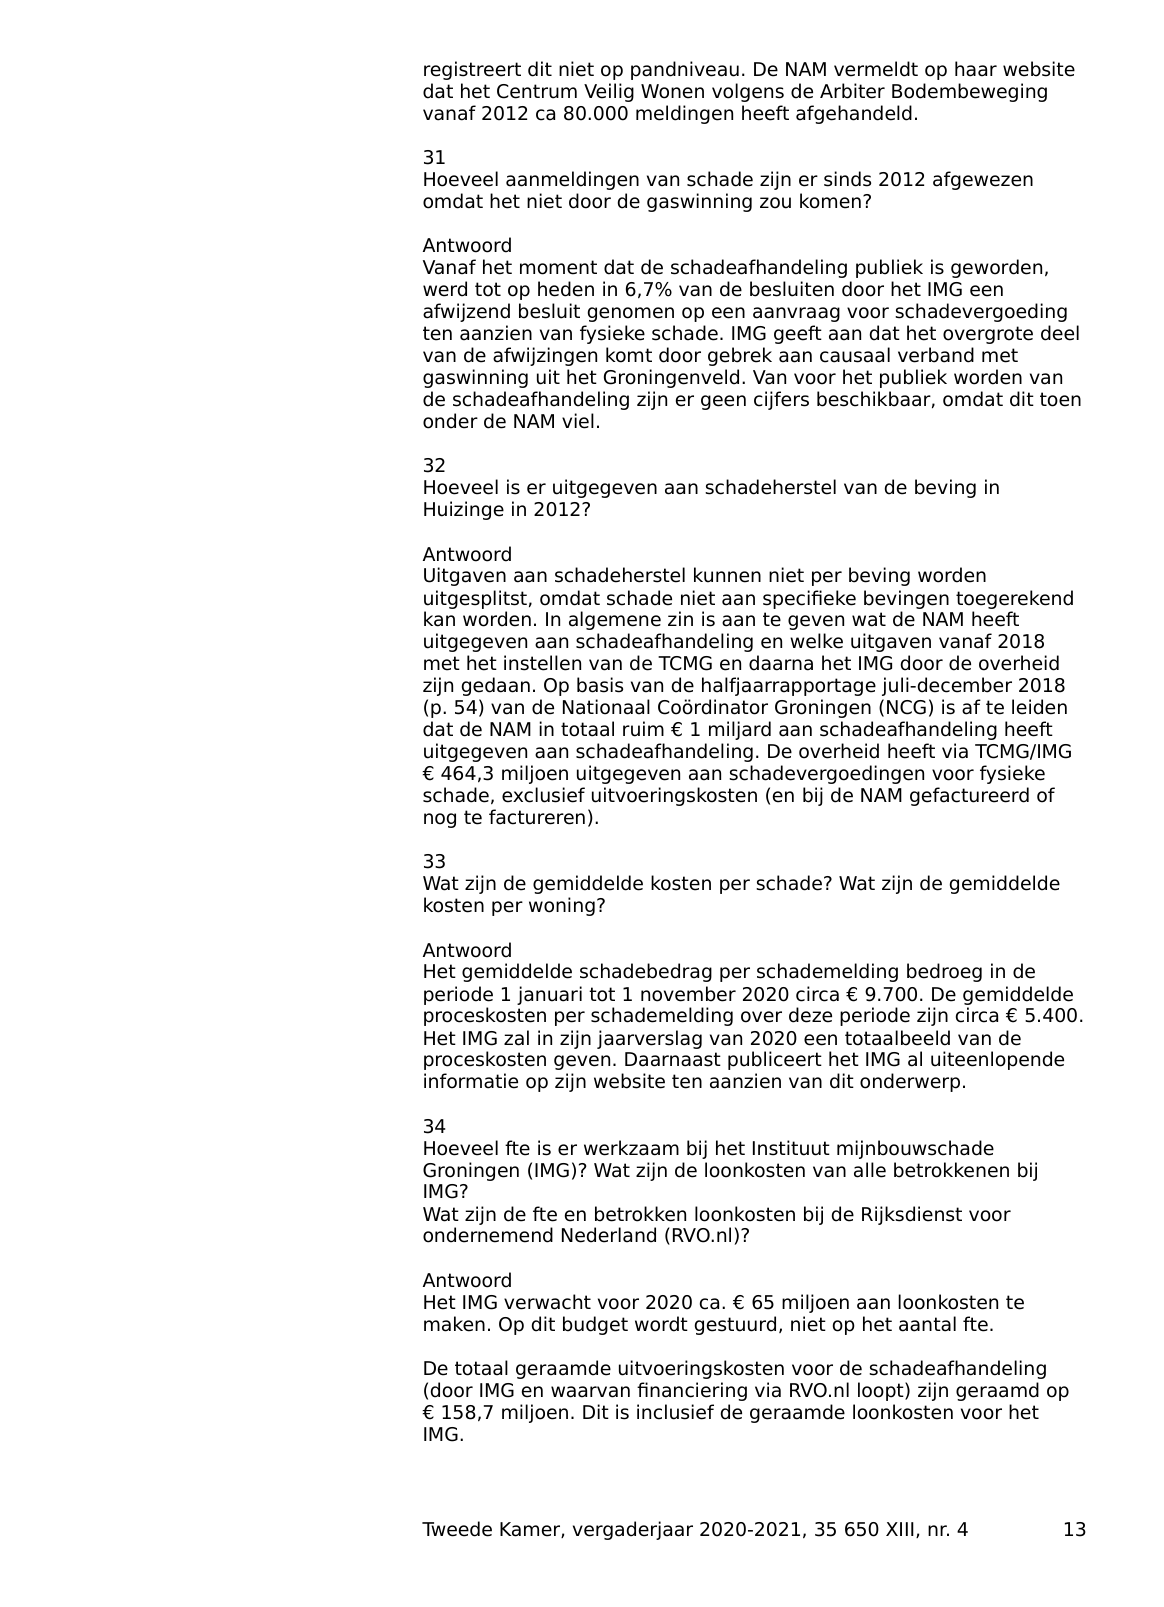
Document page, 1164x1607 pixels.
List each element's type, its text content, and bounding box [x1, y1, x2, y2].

text Wat zijn de fte en betrokken loonkosten bij de Rijksdienst voor ondernemend Nederland (RVO.nl)? [422, 1203, 1087, 1247]
text 32 [422, 455, 1087, 477]
text Hoeveel fte is er werkzaam bij het Instituut mijnbouwschade Groningen (IMG)? Wat zijn de loonkosten van alle betrokkenen bij IMG? [422, 1137, 1087, 1203]
text Uitgaven aan schadeherstel kunnen niet per beving worden uitgesplitst, omdat schade niet aan specifieke bevingen toegerekend kan worden. In algemene zin is aan te geven wat de NAM heeft uitgegeven aan schadeafhandeling en welke uitgaven vanaf 2018 met het instellen van de TCMG en daarna het IMG door de overheid zijn gedaan. Op basis van de halfjaarrapportage juli-december 2018 (p. 54) van de Nationaal Coördinator Groningen (NCG) is af te leiden dat de NAM in totaal ruim € 1 miljard aan schadeafhandeling heeft uitgegeven aan schadeafhandeling. De overheid heeft via TCMG/IMG € 464,3 miljoen uitgegeven aan schadevergoedingen voor fysieke schade, exclusief uitvoeringskosten (en bij de NAM gefactureerd of nog te factureren). [422, 565, 1087, 829]
text Hoeveel is er uitgegeven aan schadeherstel van de beving in Huizinge in 2012? [422, 477, 1087, 521]
text Antwoord [422, 1269, 1087, 1292]
text Antwoord [422, 939, 1087, 961]
text Antwoord [422, 235, 1087, 257]
text Wat zijn de gemiddelde kosten per schade? Wat zijn de gemiddelde kosten per woning? [422, 873, 1087, 917]
text Antwoord [422, 543, 1087, 565]
text 31 [422, 147, 1087, 169]
text Het gemiddelde schadebedrag per schademelding bedroeg in de periode 1 januari tot 1 november 2020 circa € 9.700. De gemiddelde proceskosten per schademelding over deze periode zijn circa € 5.400. Het IMG zal in zijn jaarverslag van 2020 een totaalbeeld van de proceskosten geven. Daarnaast publiceert het IMG al uiteenlopende informatie op zijn website ten aanzien van dit onderwerp. [422, 961, 1087, 1093]
text 33 [422, 851, 1087, 873]
text 34 [422, 1116, 1087, 1137]
text registreert dit niet op pandniveau. De NAM vermeldt op haar website dat het Centrum Veilig Wonen volgens de Arbiter Bodembeweging vanaf 2012 ca 80.000 meldingen heeft afgehandeld. [422, 59, 1087, 125]
text De totaal geraamde uitvoeringskosten voor de schadeafhandeling (door IMG en waarvan financiering via RVO.nl loopt) zijn geraamd op € 158,7 miljoen. Dit is inclusief de geraamde loonkosten voor het IMG. [422, 1358, 1087, 1446]
text Het IMG verwacht voor 2020 ca. € 65 miljoen aan loonkosten te maken. Op dit budget wordt gestuurd, niet op het aantal fte. [422, 1292, 1087, 1336]
text Hoeveel aanmeldingen van schade zijn er sinds 2012 afgewezen omdat het niet door de gaswinning zou komen? [422, 169, 1087, 213]
text Vanaf het moment dat de schadeafhandeling publiek is geworden, werd tot op heden in 6,7% van de besluiten door het IMG een afwijzend besluit genomen op een aanvraag voor schadevergoeding ten aanzien van fysieke schade. IMG geeft aan dat het overgrote deel van de afwijzingen komt door gebrek aan causaal verband met gaswinning uit het Groningenveld. Van voor het publiek worden van de schadeafhandeling zijn er geen cijfers beschikbaar, omdat dit toen onder de NAM viel. [422, 257, 1087, 433]
